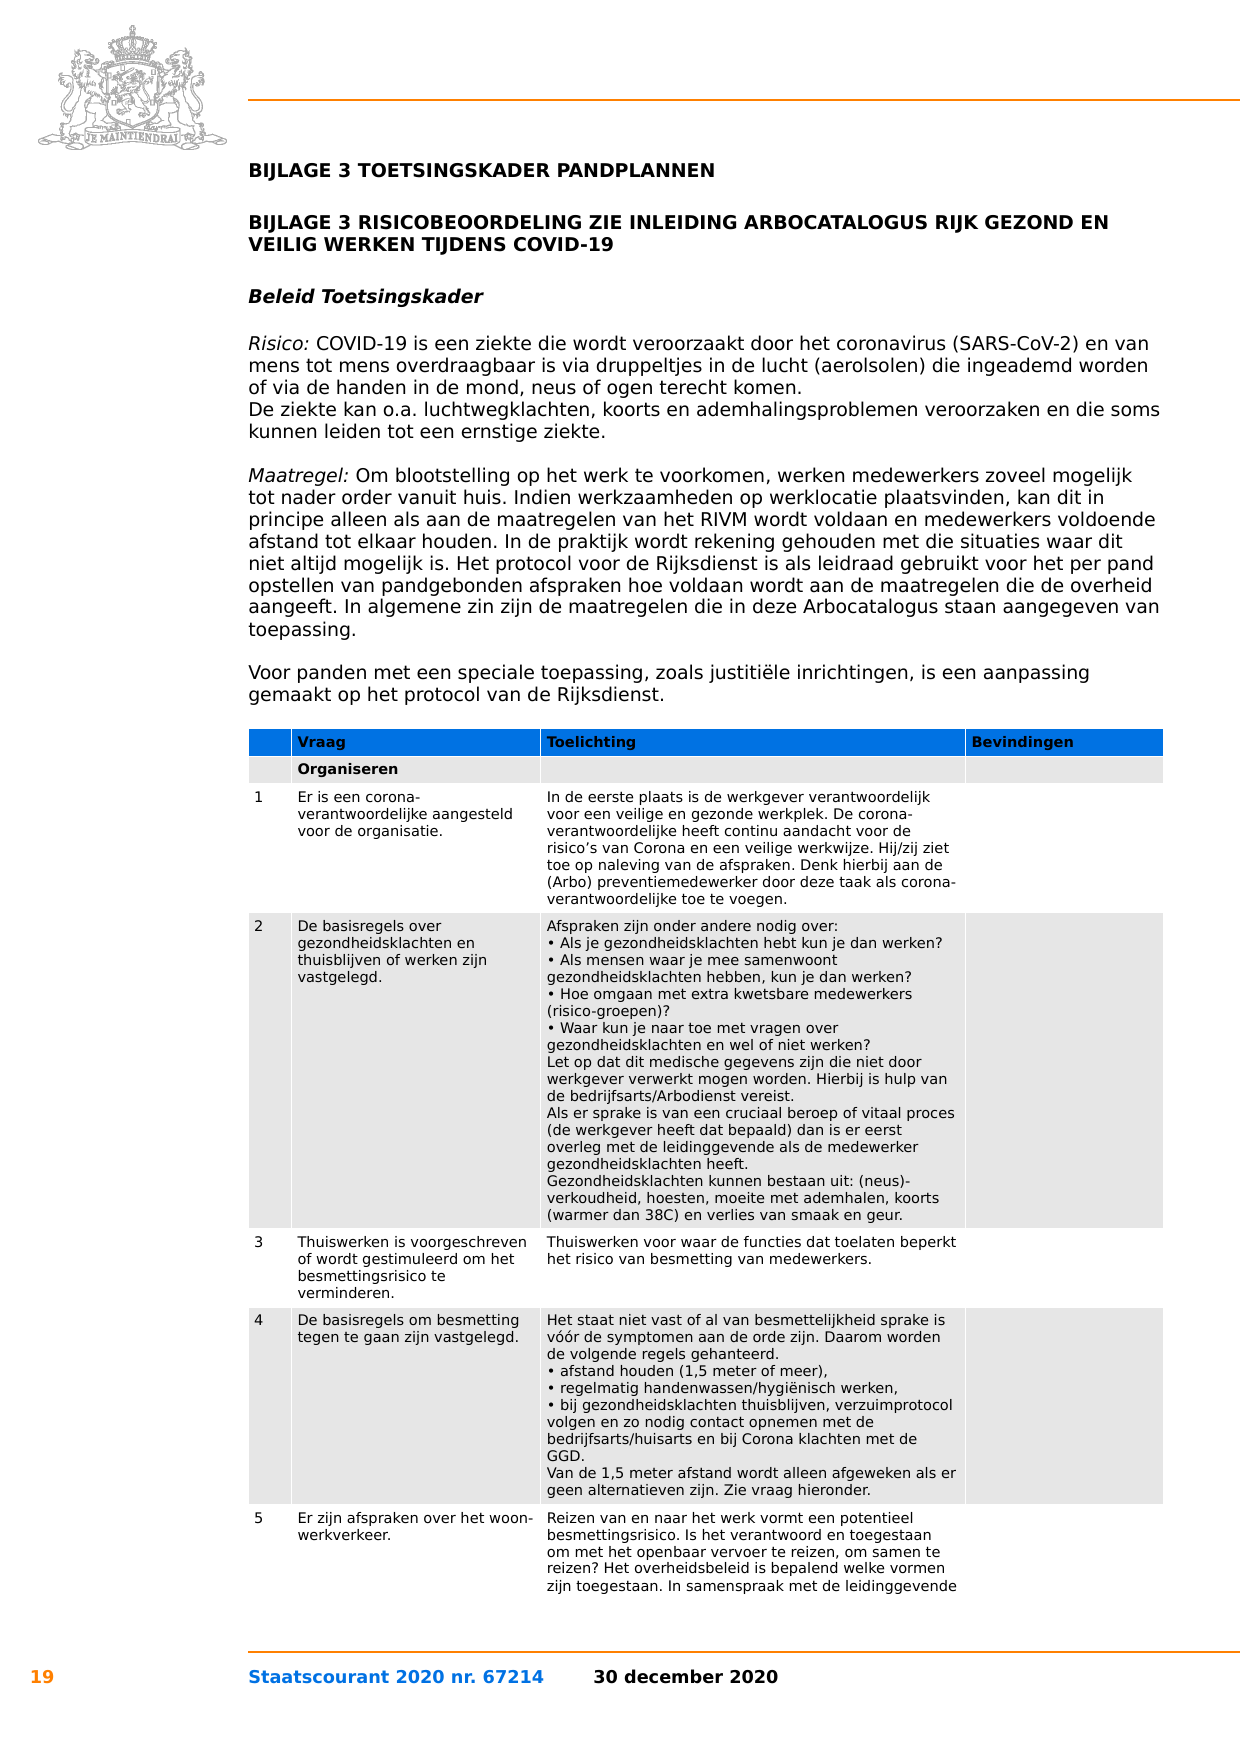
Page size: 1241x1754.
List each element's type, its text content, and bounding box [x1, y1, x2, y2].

picture [38, 25, 227, 150]
table_header Bevindingen [966, 729, 1163, 756]
table_header Toelichting [541, 729, 965, 756]
table_header Vraag [292, 729, 540, 756]
table_cell 3 [249, 1229, 291, 1307]
table_cell [249, 757, 291, 783]
table_cell Er zijn afspraken over het woon-werkverkeer. [292, 1505, 540, 1599]
table_cell In de eerste plaats is de werkgever verantwoordelijk voor een veilige en gezonde werkplek. De corona-verantwoordelijke heeft continu aandacht voor de risico’s van Corona en een veilige werkwijze. Hij/zij ziet toe op naleving van de afspraken. Denk hierbij aan de (Arbo) preventiemedewerker door deze taak als corona-verantwoordelijke toe te voegen. [541, 784, 965, 912]
table_cell [966, 913, 1163, 1228]
table_cell [966, 757, 1163, 783]
table_cell 2 [249, 913, 291, 1228]
subtitle Beleid Toetsingskader [248, 286, 1163, 308]
subtitle BIJLAGE 3 RISICOBEOORDELING ZIE INLEIDING ARBOCATALOGUS RIJK GEZOND EN VEILIG WERKEN TIJDENS COVID-19 [248, 212, 1163, 256]
table_cell [966, 1308, 1163, 1504]
table_cell Afspraken zijn onder andere nodig over: • Als je gezondheidsklachten hebt kun je dan werken? • Als mensen waar je mee samenwoont gezondheidsklachten hebben, kun je dan werken? • Hoe omgaan met extra kwetsbare medewerkers (risico-groepen)? • Waar kun je naar toe met vragen over gezondheidsklachten en wel of niet werken? Let op dat dit medische gegevens zijn die niet door werkgever verwerkt mogen worden. Hierbij is hulp van de bedrijfsarts/Arbodienst vereist. Als er sprake is van een cruciaal beroep of vitaal proces (de werkgever heeft dat bepaald) dan is er eerst overleg met de leidinggevende als de medewerker gezondheidsklachten heeft. Gezondheidsklachten kunnen bestaan uit: (neus)-verkoudheid, hoesten, moeite met ademhalen, koorts (warmer dan 38C) en verlies van smaak en geur. [541, 913, 965, 1228]
table_cell [966, 1229, 1163, 1307]
table_cell Thuiswerken is voorgeschreven of wordt gestimuleerd om het besmettingsrisico te verminderen. [292, 1229, 540, 1307]
text Maatregel: Om blootstelling op het werk te voorkomen, werken medewerkers zoveel mogelijk tot nader order vanuit huis. Indien werkzaamheden op werklocatie plaatsvinden, kan dit in principe alleen als aan de maatregelen van het RIVM wordt voldaan en medewerkers voldoende afstand tot elkaar houden. In de praktijk wordt rekening gehouden met die situaties waar dit niet altijd mogelijk is. Het protocol voor de Rijksdienst is als leidraad gebruikt voor het per pand opstellen van pandgebonden afspraken hoe voldaan wordt aan de maatregelen die de overheid aangeeft. In algemene zin zijn de maatregelen die in deze Arbocatalogus staan aangegeven van toepassing. [248, 464, 1163, 640]
table_cell 4 [249, 1308, 291, 1504]
table_cell 1 [249, 784, 291, 912]
table_cell De basisregels over gezondheidsklachten en thuisblijven of werken zijn vastgelegd. [292, 913, 540, 1228]
table_cell [966, 784, 1163, 912]
table_cell Reizen van en naar het werk vormt een potentieel besmettingsrisico. Is het verantwoord en toegestaan om met het openbaar vervoer te reizen, om samen te reizen? Het overheidsbeleid is bepalend welke vormen zijn toegestaan. In samenspraak met de leidinggevende [541, 1505, 965, 1599]
text Risico: COVID-19 is een ziekte die wordt veroorzaakt door het coronavirus (SARS-CoV-2) en van mens tot mens overdraagbaar is via druppeltjes in de lucht (aerolsolen) die ingeademd worden of via de handen in de mond, neus of ogen terecht komen. [248, 333, 1163, 399]
table_cell Organiseren [292, 757, 540, 783]
table_cell Er is een corona-verantwoordelijke aangesteld voor de organisatie. [292, 784, 540, 912]
table_cell [541, 757, 965, 783]
subtitle BIJLAGE 3 TOETSINGSKADER PANDPLANNEN [248, 160, 1163, 182]
table_cell 5 [249, 1505, 291, 1599]
table_cell Het staat niet vast of al van besmettelijkheid sprake is vóór de symptomen aan de orde zijn. Daarom worden de volgende regels gehanteerd. • afstand houden (1,5 meter of meer), • regelmatig handenwassen/hygiënisch werken, • bij gezondheidsklachten thuisblijven, verzuimprotocol volgen en zo nodig contact opnemen met de bedrijfsarts/huisarts en bij Corona klachten met de GGD. Van de 1,5 meter afstand wordt alleen afgeweken als er geen alternatieven zijn. Zie vraag hieronder. [541, 1308, 965, 1504]
table_cell Thuiswerken voor waar de functies dat toelaten beperkt het risico van besmetting van medewerkers. [541, 1229, 965, 1307]
table_header [249, 729, 291, 756]
table_cell De basisregels om besmetting tegen te gaan zijn vastgelegd. [292, 1308, 540, 1504]
text De ziekte kan o.a. luchtwegklachten, koorts en ademhalingsproblemen veroorzaken en die soms kunnen leiden tot een ernstige ziekte. [248, 399, 1163, 443]
table_cell [966, 1505, 1163, 1599]
text Voor panden met een speciale toepassing, zoals justitiële inrichtingen, is een aanpassing gemaakt op het protocol van de Rijksdienst. [248, 662, 1163, 706]
